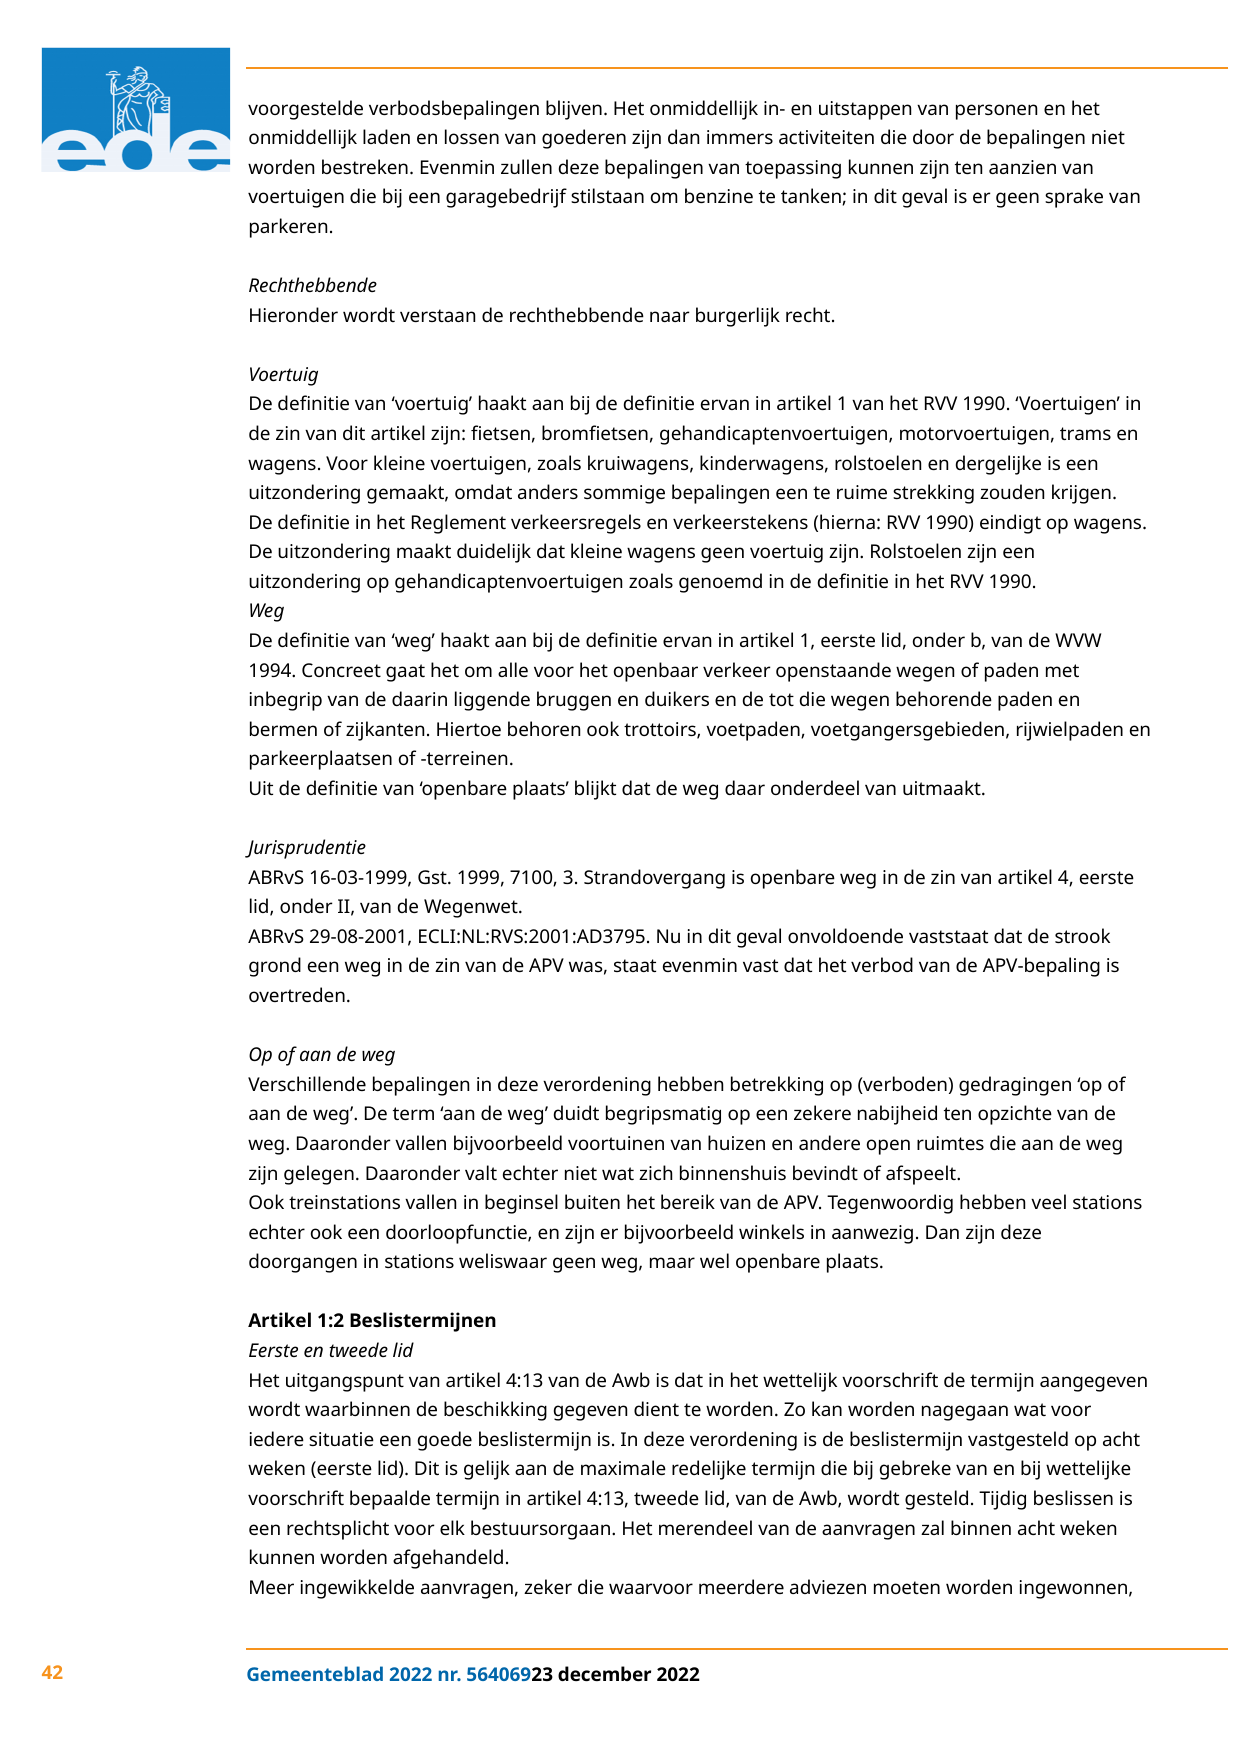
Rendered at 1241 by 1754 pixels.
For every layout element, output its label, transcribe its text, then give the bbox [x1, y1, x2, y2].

text Weg [248, 598, 1152, 623]
text ABRvS 16-03-1999, Gst. 1999, 7100, 3. Strandovergang is openbare weg in de zin van artikel 4, eerste lid, onder II, van de Wegenwet. [248, 864, 1152, 919]
text De definitie van ‘weg’ haakt aan bij de definitie ervan in artikel 1, eerste lid, onder b, van de WVW 1994. Concreet gaat het om alle voor het openbaar verkeer openstaande wegen of paden met inbegrip van de daarin liggende bruggen en duikers en de tot die wegen behorende paden en bermen of zijkanten. Hiertoe behoren ook trottoirs, voetpaden, voetgangersgebieden, rijwielpaden en parkeerplaatsen of -terreinen. [248, 627, 1152, 771]
text Op of aan de weg [248, 1041, 1152, 1067]
text De definitie in het Reglement verkeersregels en verkeerstekens (hierna: RVV 1990) eindigt op wagens. De uitzondering maakt duidelijk dat kleine wagens geen voertuig zijn. Rolstoelen zijn een uitzondering op gehandicaptenvoertuigen zoals genoemd in de definitie in het RVV 1990. [248, 509, 1152, 594]
text ABRvS 29-08-2001, ECLI:NL:RVS:2001:AD3795. Nu in dit geval onvoldoende vaststaat dat de strook grond een weg in de zin van de APV was, staat evenmin vast dat het verbod van de APV-bepaling is overtreden. [248, 923, 1152, 1008]
text Artikel 1:2 Beslistermijnen [248, 1308, 1152, 1333]
text Verschillende bepalingen in deze verordening hebben betrekking op (verboden) gedragingen ‘op of aan de weg’. De term ‘aan de weg’ duidt begripsmatig op een zekere nabijheid ten opzichte van de weg. Daaronder vallen bijvoorbeeld voortuinen van huizen en andere open ruimtes die aan de weg zijn gelegen. Daaronder valt echter niet wat zich binnenshuis bevindt of afspeelt. [248, 1071, 1152, 1186]
text Ook treinstations vallen in beginsel buiten het bereik van de APV. Tegenwoordig hebben veel stations echter ook een doorloopfunctie, en zijn er bijvoorbeeld winkels in aanwezig. Dan zijn deze doorgangen in stations weliswaar geen weg, maar wel openbare plaats. [248, 1189, 1152, 1274]
picture [41, 47, 231, 172]
text Voertuig [248, 361, 1152, 387]
text De definitie van ‘voertuig’ haakt aan bij de definitie ervan in artikel 1 van het RVV 1990. ‘Voertuigen’ in de zin van dit artikel zijn: fietsen, bromfietsen, gehandicaptenvoertuigen, motorvoertuigen, trams en wagens. Voor kleine voertuigen, zoals kruiwagens, kinderwagens, rolstoelen en dergelijke is een uitzondering gemaakt, omdat anders sommige bepalingen een te ruime strekking zouden krijgen. [248, 391, 1152, 505]
text Meer ingewikkelde aanvragen, zeker die waarvoor meerdere adviezen moeten worden ingewonnen, [248, 1574, 1152, 1600]
text Hieronder wordt verstaan de rechthebbende naar burgerlijk recht. [248, 302, 1152, 328]
text Het uitgangspunt van artikel 4:13 van de Awb is dat in het wettelijk voorschrift de termijn aangegeven wordt waarbinnen de beschikking gegeven dient te worden. Zo kan worden nagegaan wat voor iedere situatie een goede beslistermijn is. In deze verordening is de beslistermijn vastgesteld op acht weken (eerste lid). Dit is gelijk aan de maximale redelijke termijn die bij gebreke van en bij wettelijke voorschrift bepaalde termijn in artikel 4:13, tweede lid, van de Awb, wordt gesteld. Tijdig beslissen is een rechtsplicht voor elk bestuursorgaan. Het merendeel van de aanvragen zal binnen acht weken kunnen worden afgehandeld. [248, 1367, 1152, 1570]
text Jurisprudentie [248, 834, 1152, 860]
text Rechthebbende [248, 272, 1152, 298]
text Uit de definitie van ‘openbare plaats’ blijkt dat de weg daar onderdeel van uitmaakt. [248, 775, 1152, 801]
text voorgestelde verbodsbepalingen blijven. Het onmiddellijk in- en uitstappen van personen en het onmiddellijk laden en lossen van goederen zijn dan immers activiteiten die door de bepalingen niet worden bestreken. Evenmin zullen deze bepalingen van toepassing kunnen zijn ten aanzien van voertuigen die bij een garagebedrijf stilstaan om benzine te tanken; in dit geval is er geen sprake van parkeren. [248, 95, 1152, 239]
text Eerste en tweede lid [248, 1337, 1152, 1363]
